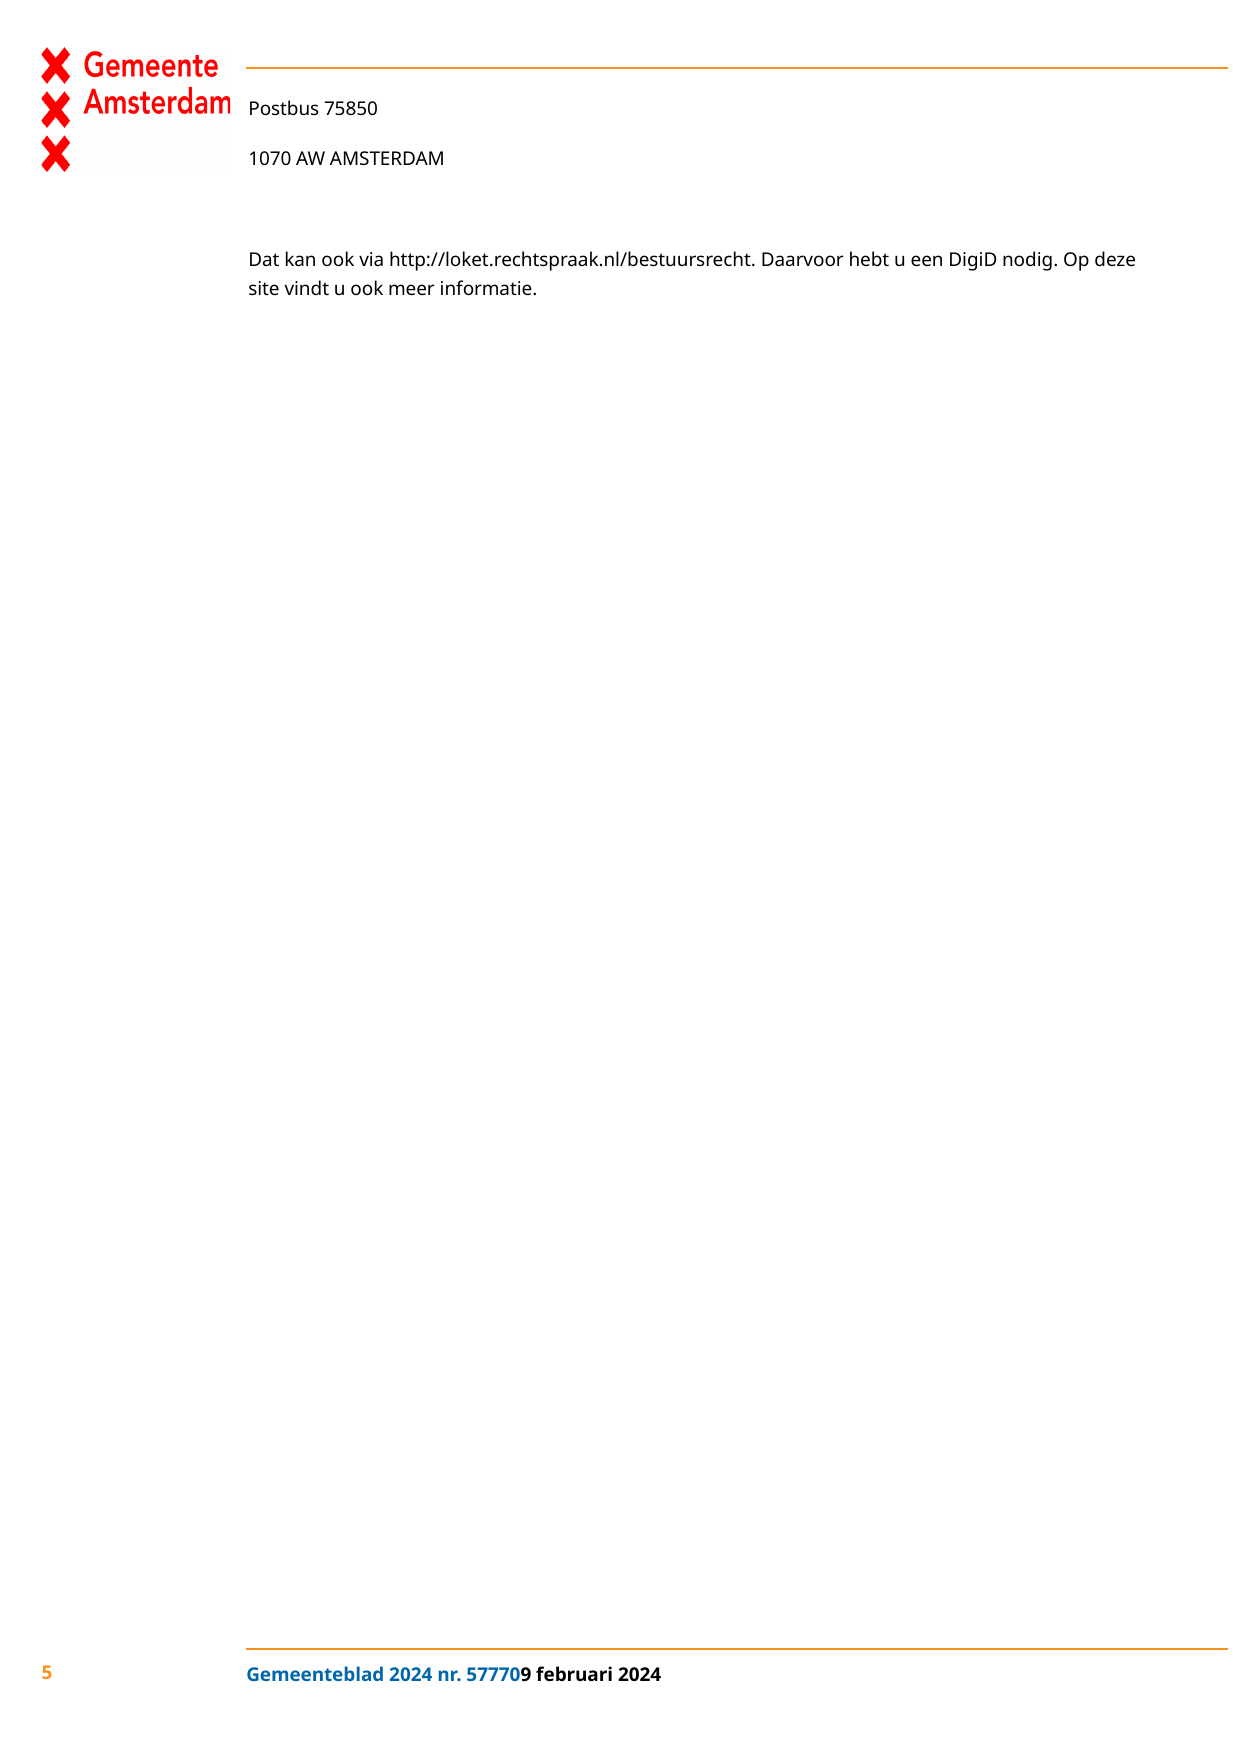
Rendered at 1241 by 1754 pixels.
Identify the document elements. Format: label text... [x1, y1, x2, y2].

text Dat kan ook via http://loket.rechtspraak.nl/bestuursrecht. Daarvoor hebt u een DigiD nodig. Op deze site vindt u ook meer informatie. [248, 246, 1152, 301]
text 1070 AW AMSTERDAM [248, 145, 1152, 171]
picture [41, 47, 231, 172]
text Postbus 75850 [248, 95, 1152, 121]
